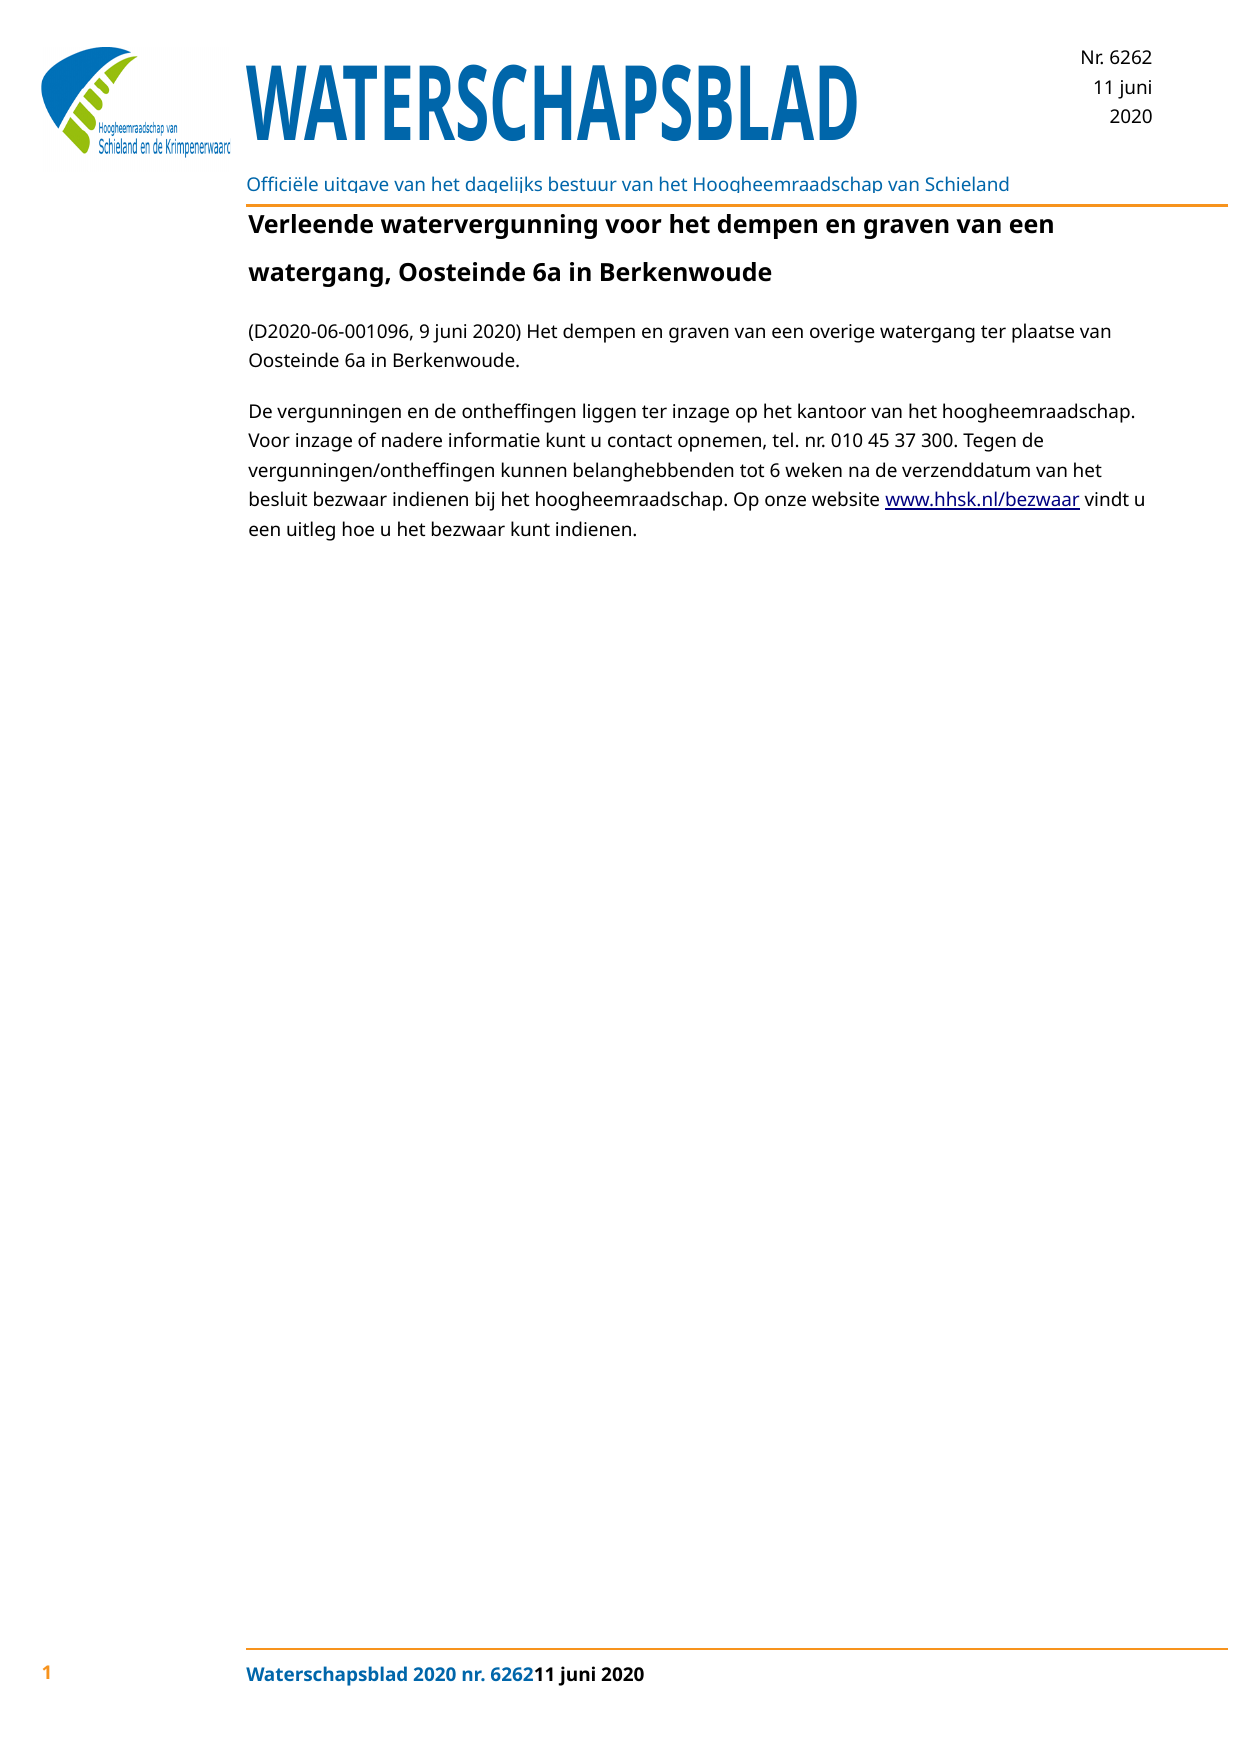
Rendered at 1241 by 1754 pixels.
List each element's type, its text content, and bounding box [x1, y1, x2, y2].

picture [41, 47, 231, 172]
text Verleende watervergunning voor het dempen en graven van een watergang, Oosteinde 6a in Berkenwoude [248, 207, 1152, 288]
text De vergunningen en de ontheffingen liggen ter inzage op het kantoor van het hoogheemraadschap. Voor inzage of nadere informatie kunt u contact opnemen, tel. nr. 010 45 37 300. Tegen de vergunningen/ontheffingen kunnen belanghebbenden tot 6 weken na de verzenddatum van het besluit bezwaar indienen bij het hoogheemraadschap. Op onze website www.hhsk.nl/bezwaar vindt u een uitleg hoe u het bezwaar kunt indienen. [248, 398, 1152, 542]
text (D2020-06-001096, 9 juni 2020) Het dempen en graven van een overige watergang ter plaatse van Oosteinde 6a in Berkenwoude. [248, 318, 1152, 373]
